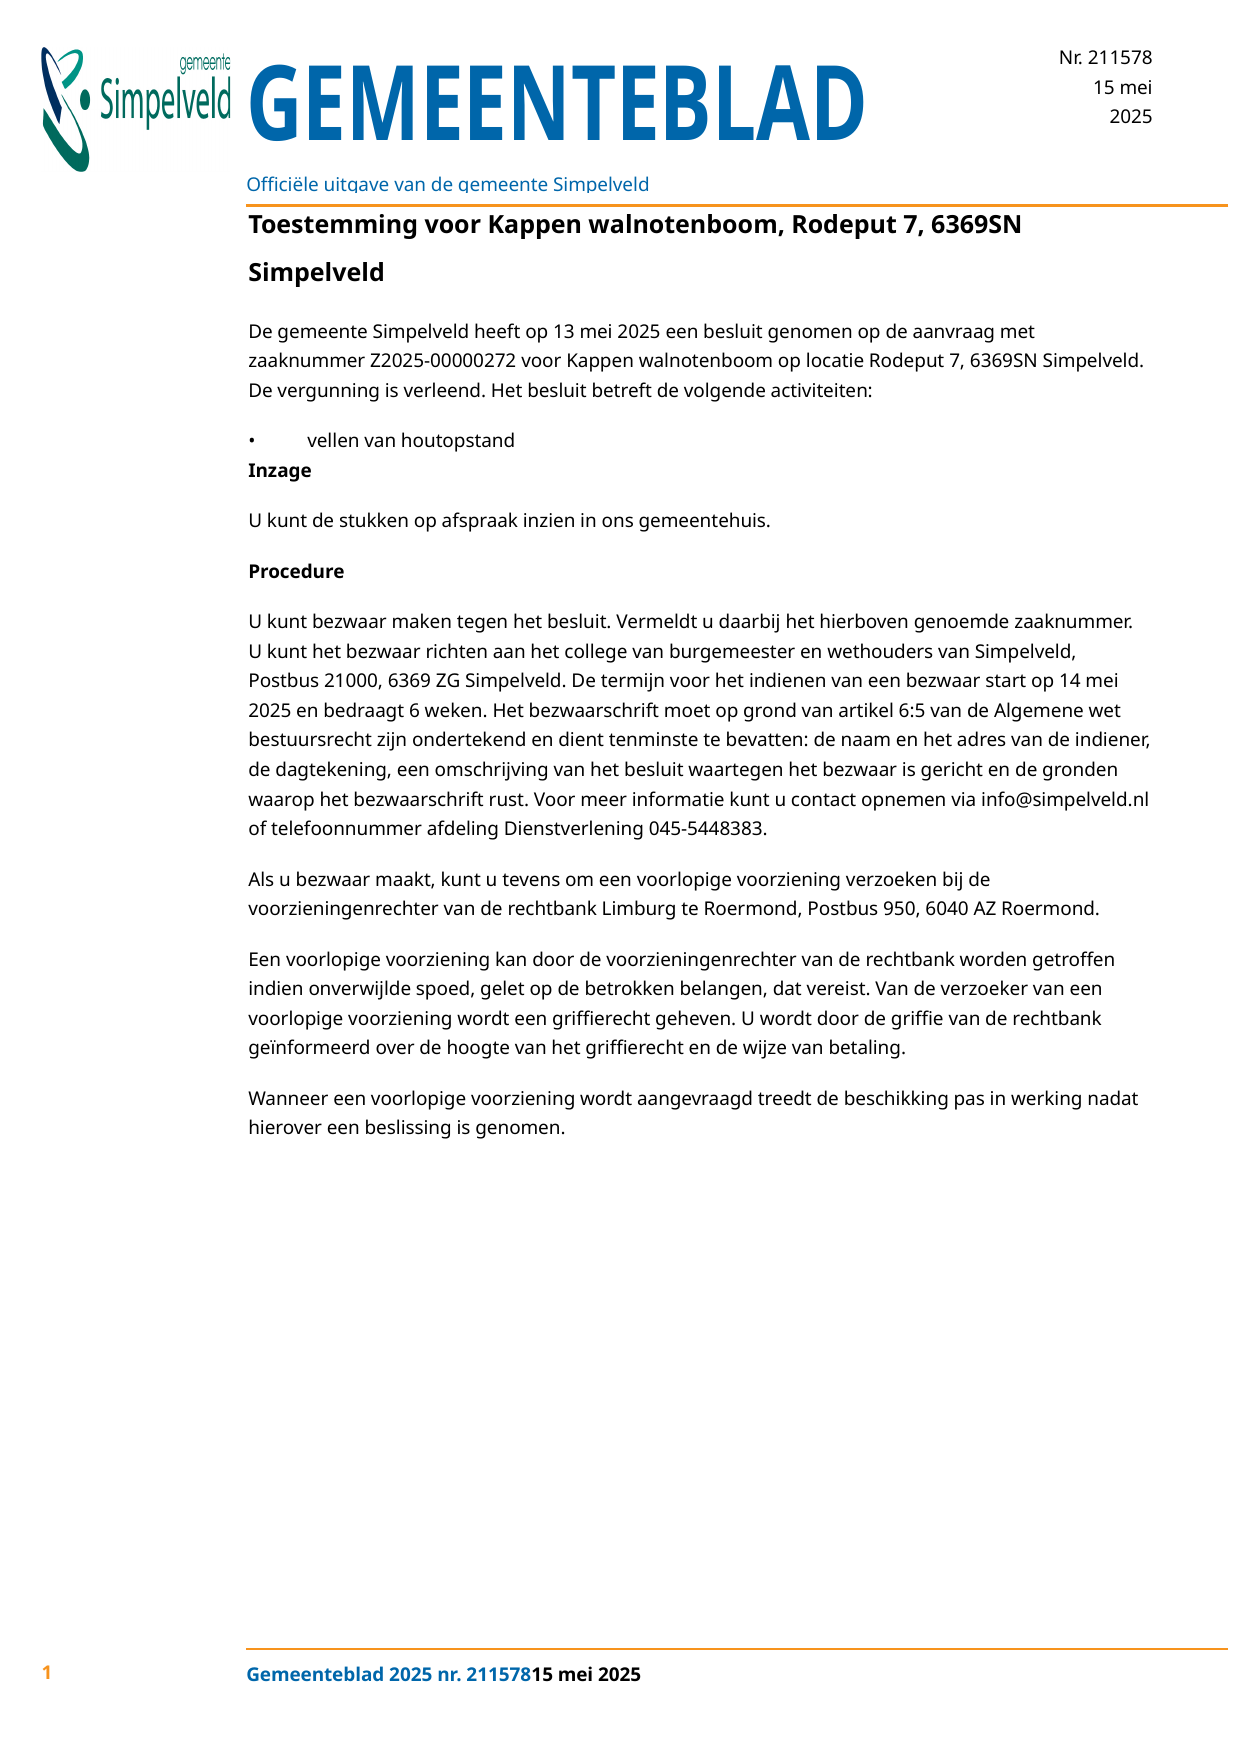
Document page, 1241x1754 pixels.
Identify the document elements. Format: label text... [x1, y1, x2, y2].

picture [41, 47, 231, 172]
text Als u bezwaar maakt, kunt u tevens om een voorlopige voorziening verzoeken bij de voorzieningenrechter van de rechtbank Limburg te Roermond, Postbus 950, 6040 AZ Roermond. [248, 866, 1152, 921]
text Procedure [248, 558, 1152, 584]
text U kunt bezwaar maken tegen het besluit. Vermeldt u daarbij het hierboven genoemde zaaknummer. U kunt het bezwaar richten aan het college van burgemeester en wethouders van Simpelveld, Postbus 21000, 6369 ZG Simpelveld. De termijn voor het indienen van een bezwaar start op 14 mei 2025 en bedraagt 6 weken. Het bezwaarschrift moet op grond van artikel 6:5 van de Algemene wet bestuursrecht zijn ondertekend en dient tenminste te bevatten: de naam en het adres van de indiener, de dagtekening, een omschrijving van het besluit waartegen het bezwaar is gericht en de gronden waarop het bezwaarschrift rust. Voor meer informatie kunt u contact opnemen via info@simpelveld.nl of telefoonnummer afdeling Dienstverlening 045-5448383. [248, 608, 1152, 841]
text U kunt de stukken op afspraak inzien in ons gemeentehuis. [248, 507, 1152, 533]
list vellen van houtopstand [248, 427, 1152, 453]
text Wanneer een voorlopige voorziening wordt aangevraagd treedt de beschikking pas in werking nadat hierover een beslissing is genomen. [248, 1085, 1152, 1140]
text De gemeente Simpelveld heeft op 13 mei 2025 een besluit genomen op de aanvraag met zaaknummer Z2025-00000272 voor Kappen walnotenboom op locatie Rodeput 7, 6369SN Simpelveld. De vergunning is verleend. Het besluit betreft de volgende activiteiten: [248, 318, 1152, 403]
text Inzage [248, 457, 1152, 483]
text Toestemming voor Kappen walnotenboom, Rodeput 7, 6369SN Simpelveld [248, 207, 1152, 288]
text Een voorlopige voorziening kan door de voorzieningenrechter van de rechtbank worden getroffen indien onverwijlde spoed, gelet op de betrokken belangen, dat vereist. Van de verzoeker van een voorlopige voorziening wordt een griffierecht geheven. U wordt door de griffie van de rechtbank geïnformeerd over de hoogte van het griffierecht en de wijze van betaling. [248, 946, 1152, 1060]
